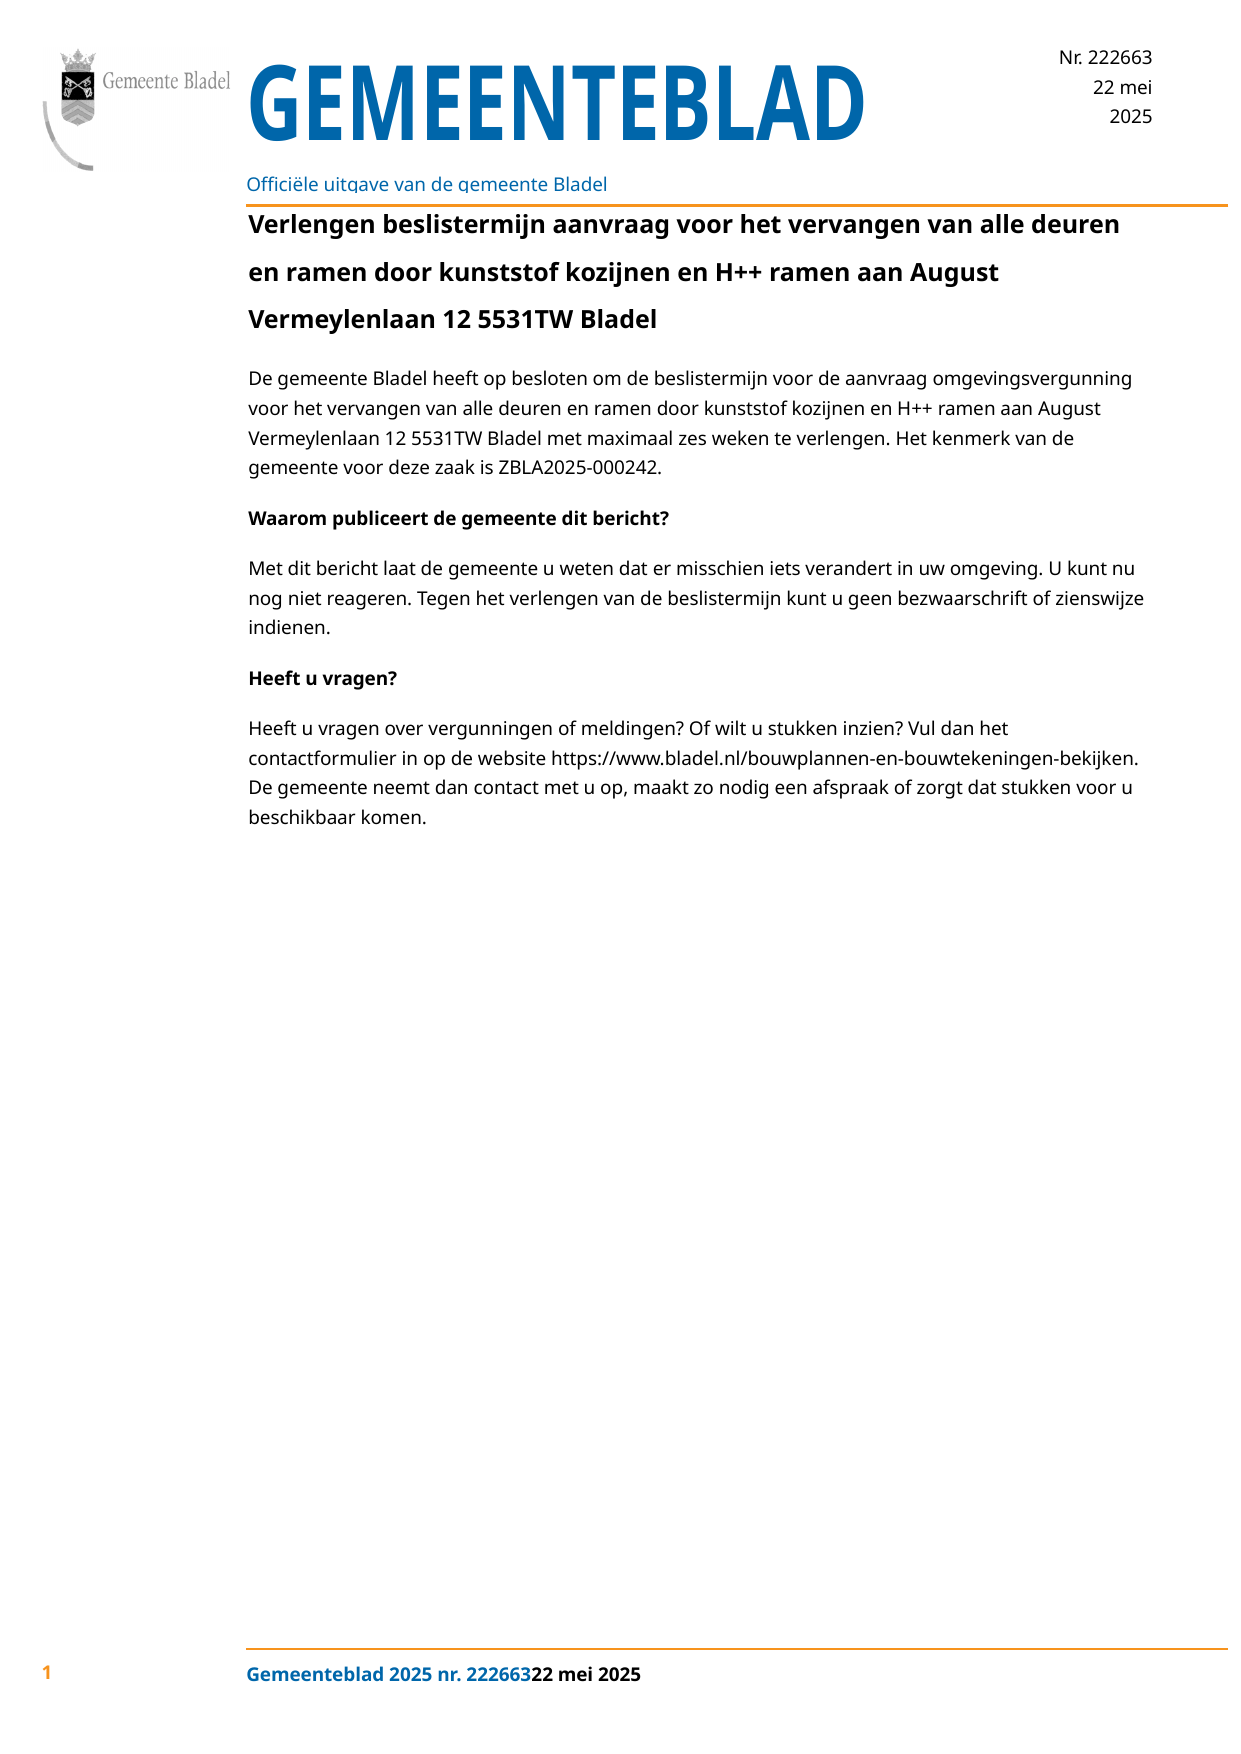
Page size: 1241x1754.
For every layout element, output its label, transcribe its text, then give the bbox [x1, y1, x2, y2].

text Heeft u vragen? [248, 665, 1152, 690]
text Waarom publiceert de gemeente dit bericht? [248, 505, 1152, 530]
text Met dit bericht laat de gemeente u weten dat er misschien iets verandert in uw omgeving. U kunt nu nog niet reageren. Tegen het verlengen van de beslistermijn kunt u geen bezwaarschrift of zienswijze indienen. [248, 555, 1152, 640]
text De gemeente Bladel heeft op besloten om de beslistermijn voor de aanvraag omgevingsvergunning voor het vervangen van alle deuren en ramen door kunststof kozijnen en H++ ramen aan August Vermeylenlaan 12 5531TW Bladel met maximaal zes weken te verlengen. Het kenmerk van de gemeente voor deze zaak is ZBLA2025-000242. [248, 366, 1152, 480]
picture [41, 47, 231, 172]
text Heeft u vragen over vergunningen of meldingen? Of wilt u stukken inzien? Vul dan het contactformulier in op de website https://www.bladel.nl/bouwplannen-en-bouwtekeningen-bekijken. De gemeente neemt dan contact met u op, maakt zo nodig een afspraak of zorgt dat stukken voor u beschikbaar komen. [248, 715, 1152, 829]
text Verlengen beslistermijn aanvraag voor het vervangen van alle deuren en ramen door kunststof kozijnen en H++ ramen aan August Vermeylenlaan 12 5531TW Bladel [248, 207, 1152, 336]
